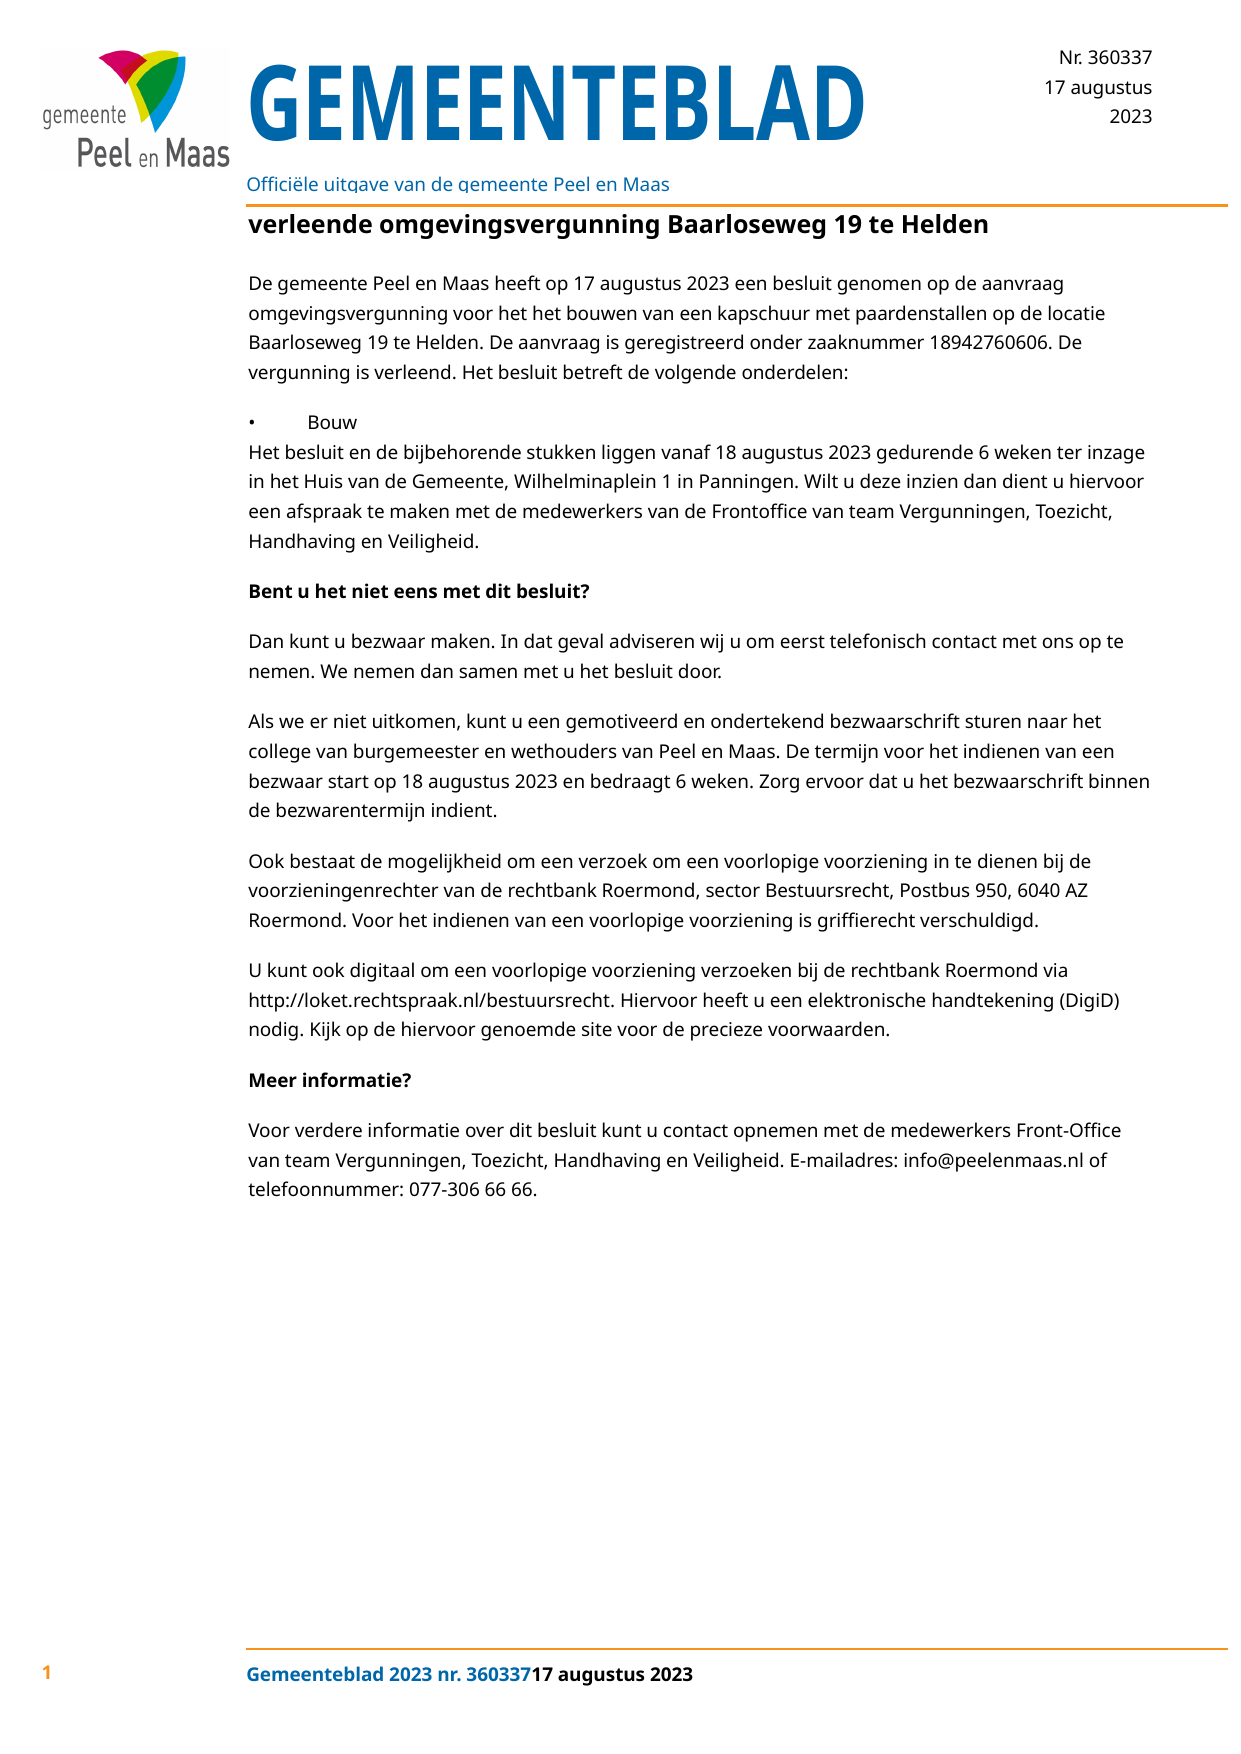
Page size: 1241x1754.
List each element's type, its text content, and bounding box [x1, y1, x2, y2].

list Bouw [248, 409, 1152, 435]
text U kunt ook digitaal om een voorlopige voorziening verzoeken bij de rechtbank Roermond via http://loket.rechtspraak.nl/bestuursrecht. Hiervoor heeft u een elektronische handtekening (DigiD) nodig. Kijk op de hiervoor genoemde site voor de precieze voorwaarden. [248, 957, 1152, 1042]
text Als we er niet uitkomen, kunt u een gemotiveerd en ondertekend bezwaarschrift sturen naar het college van burgemeester en wethouders van Peel en Maas. De termijn voor het indienen van een bezwaar start op 18 augustus 2023 en bedraagt 6 weken. Zorg ervoor dat u het bezwaarschrift binnen de bezwarentermijn indient. [248, 709, 1152, 823]
text Dan kunt u bezwaar maken. In dat geval adviseren wij u om eerst telefonisch contact met ons op te nemen. We nemen dan samen met u het besluit door. [248, 629, 1152, 684]
text Bent u het niet eens met dit besluit? [248, 578, 1152, 604]
picture [41, 47, 231, 172]
text De gemeente Peel en Maas heeft op 17 augustus 2023 een besluit genomen op de aanvraag omgevingsvergunning voor het het bouwen van een kapschuur met paardenstallen op de locatie Baarloseweg 19 te Helden. De aanvraag is geregistreerd onder zaaknummer 18942760606. De vergunning is verleend. Het besluit betreft de volgende onderdelen: [248, 270, 1152, 385]
text Het besluit en de bijbehorende stukken liggen vanaf 18 augustus 2023 gedurende 6 weken ter inzage in het Huis van de Gemeente, Wilhelminaplein 1 in Panningen. Wilt u deze inzien dan dient u hiervoor een afspraak te maken met de medewerkers van de Frontoffice van team Vergunningen, Toezicht, Handhaving en Veiligheid. [248, 439, 1152, 553]
text Meer informatie? [248, 1067, 1152, 1093]
text Voor verdere informatie over dit besluit kunt u contact opnemen met de medewerkers Front-Office van team Vergunningen, Toezicht, Handhaving en Veiligheid. E-mailadres: info@peelenmaas.nl of telefoonnummer: 077-306 66 66. [248, 1117, 1152, 1202]
text verleende omgevingsvergunning Baarloseweg 19 te Helden [248, 207, 1152, 241]
text Ook bestaat de mogelijkheid om een verzoek om een voorlopige voorziening in te dienen bij de voorzieningenrechter van de rechtbank Roermond, sector Bestuursrecht, Postbus 950, 6040 AZ Roermond. Voor het indienen van een voorlopige voorziening is griffierecht verschuldigd. [248, 848, 1152, 933]
